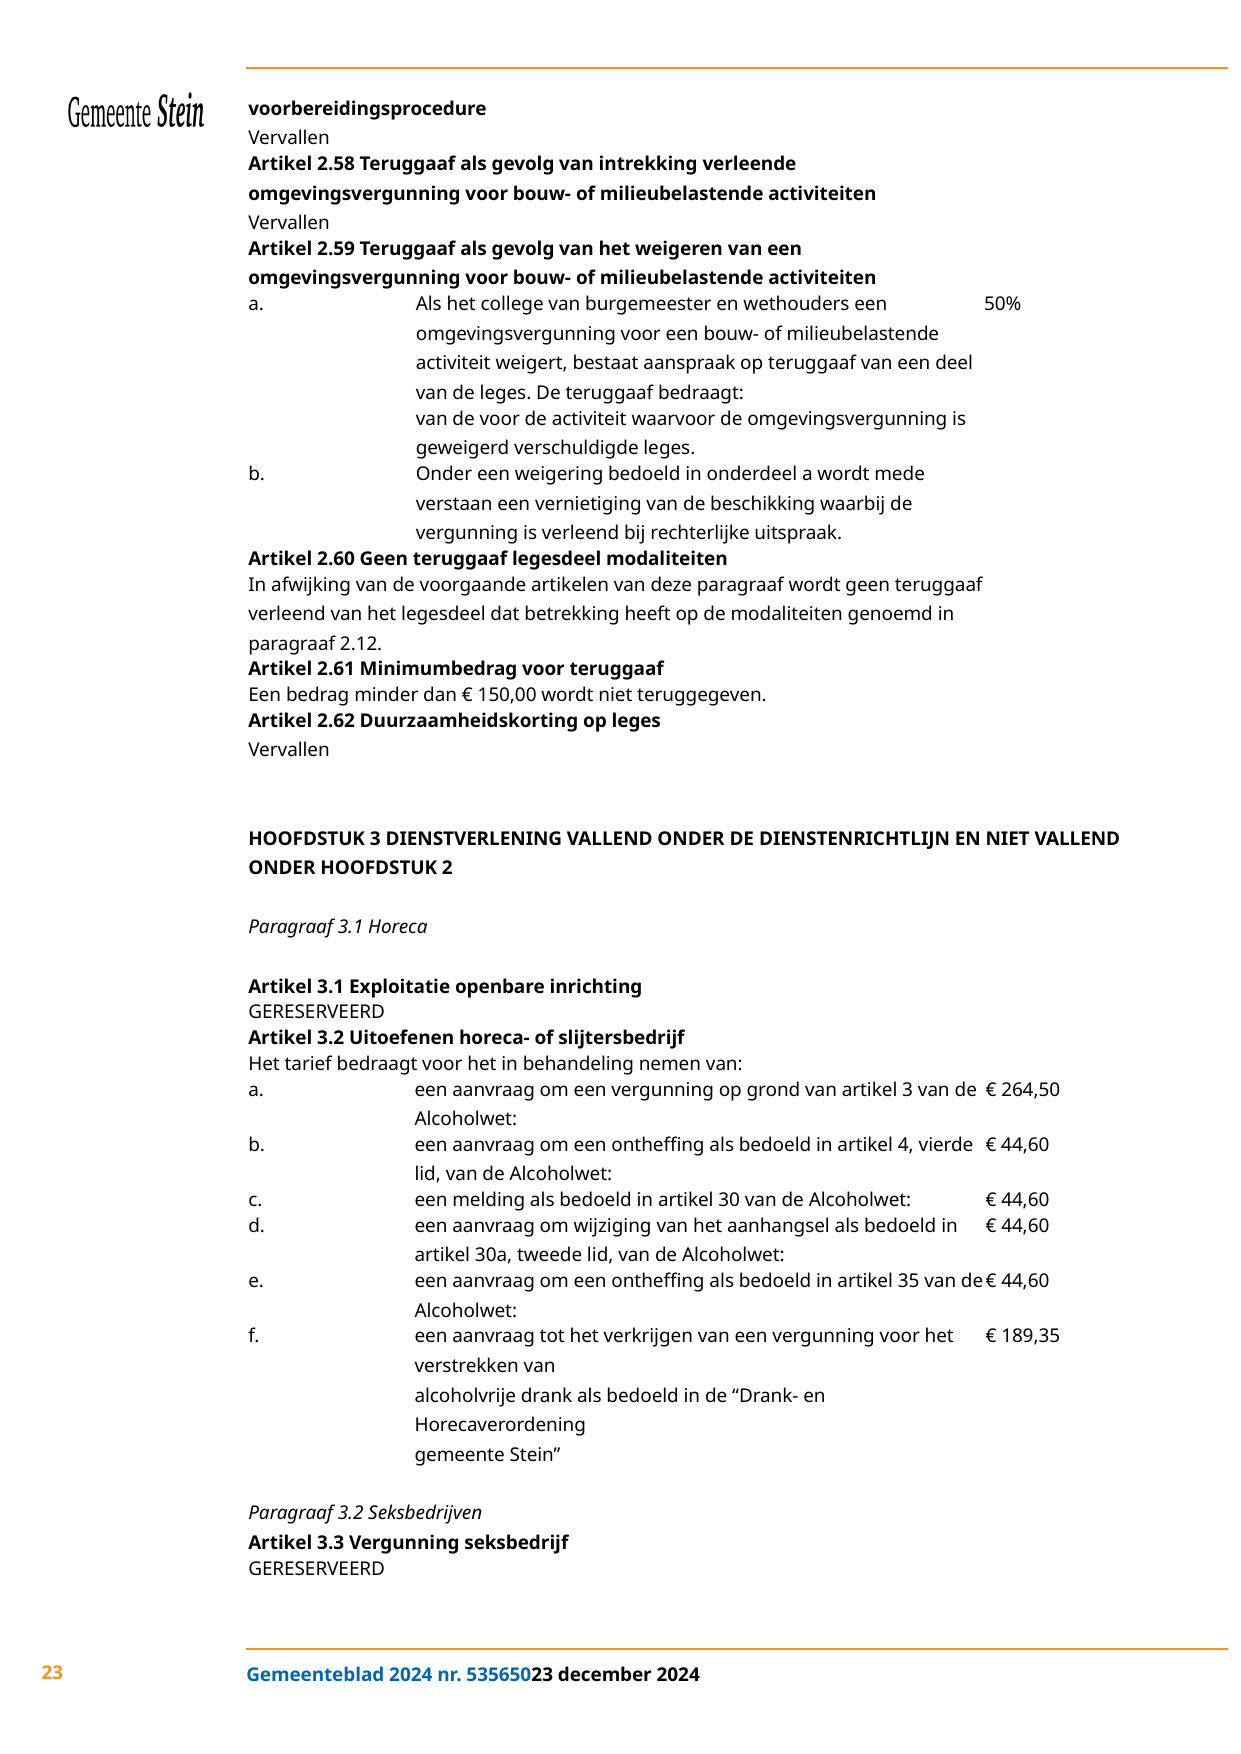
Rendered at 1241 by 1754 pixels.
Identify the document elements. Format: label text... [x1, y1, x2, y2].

table_cell [984, 460, 1152, 545]
table_cell € 44,60 [985, 1131, 1152, 1186]
table_cell [984, 405, 1152, 460]
table_cell [984, 681, 1152, 707]
table_cell e. [248, 1268, 414, 1323]
table_cell In afwijking van de voorgaande artikelen van deze paragraaf wordt geen teruggaaf verleend van het legesdeel dat betrekking heeft op de modaliteiten genoemd in paragraaf 2.12. [248, 571, 984, 656]
table_header Artikel 3.3 Vergunning seksbedrijf [248, 1529, 954, 1555]
table_cell GERESERVEERD [248, 1555, 954, 1581]
table_cell een melding als bedoeld in artikel 30 van de Alcoholwet: [414, 1186, 985, 1212]
table_cell [984, 707, 1152, 762]
table_cell Artikel 3.2 Uitoefenen horeca- of slijtersbedrijf [248, 1024, 985, 1050]
table_cell Een bedrag minder dan € 150,00 wordt niet teruggegeven. [248, 681, 984, 707]
text HOOFDSTUK 3 DIENSTVERLENING VALLEND ONDER DE DIENSTENRICHTLIJN EN NIET VALLEND ONDER HOOFDSTUK 2 [248, 825, 1152, 880]
table_cell b. [248, 460, 416, 545]
picture [41, 47, 231, 172]
table_cell Als het college van burgemeester en wethouders een omgevingsvergunning voor een bouw- of milieubelastende activiteit weigert, bestaat aanspraak op teruggaaf van een deel van de leges. De teruggaaf bedraagt: [416, 290, 984, 405]
text Paragraaf 3.2 Seksbedrijven [248, 1499, 1152, 1525]
table_header [954, 1529, 1152, 1555]
table_cell a. [248, 1076, 414, 1131]
table_cell Artikel 2.59 Teruggaaf als gevolg van het weigeren van een omgevingsvergunning voor bouw- of milieubelastende activiteiten [248, 235, 984, 290]
table_cell [985, 1024, 1152, 1050]
table_cell [985, 999, 1152, 1024]
table_cell € 44,60 [985, 1268, 1152, 1323]
table_cell Artikel 2.61 Minimumbedrag voor teruggaaf [248, 656, 984, 681]
table_cell een aanvraag om een ontheffing als bedoeld in artikel 4, vierde lid, van de Alcoholwet: [414, 1131, 985, 1186]
table_cell € 264,50 [985, 1076, 1152, 1131]
table_cell 50% [984, 290, 1152, 405]
table_cell b. [248, 1131, 414, 1186]
table_cell een aanvraag om wijziging van het aanhangsel als bedoeld in artikel 30a, tweede lid, van de Alcoholwet: [414, 1212, 985, 1267]
table_cell Artikel 2.62 Duurzaamheidskorting op leges Vervallen [248, 707, 984, 762]
table_cell [954, 1555, 1152, 1581]
table_header Artikel 3.1 Exploitatie openbare inrichting [248, 973, 985, 998]
table_cell € 44,60 [985, 1186, 1152, 1212]
table_cell € 44,60 [985, 1212, 1152, 1267]
text Paragraaf 3.1 Horeca [248, 913, 1152, 939]
table_cell Artikel 2.60 Geen teruggaaf legesdeel modaliteiten [248, 545, 984, 571]
table_cell [248, 405, 416, 460]
table_cell voorbereidingsprocedure Vervallen [248, 95, 984, 150]
table_cell a. [248, 290, 416, 405]
table_cell een aanvraag om een ontheffing als bedoeld in artikel 35 van de Alcoholwet: [414, 1268, 985, 1323]
table_header [985, 973, 1152, 998]
table_cell [984, 571, 1152, 656]
table_cell d. [248, 1212, 414, 1267]
table_cell [984, 656, 1152, 681]
table_cell Onder een weigering bedoeld in onderdeel a wordt mede verstaan een vernietiging van de beschikking waarbij de vergunning is verleend bij rechterlijke uitspraak. [416, 460, 984, 545]
table_cell [984, 235, 1152, 290]
table_cell van de voor de activiteit waarvoor de omgevingsvergunning is geweigerd verschuldigde leges. [416, 405, 984, 460]
table_cell [984, 545, 1152, 571]
table_cell GERESERVEERD [248, 999, 985, 1024]
table_cell [984, 95, 1152, 150]
table_cell Artikel 2.58 Teruggaaf als gevolg van intrekking verleende omgevingsvergunning voor bouw- of milieubelastende activiteiten Vervallen [248, 150, 984, 235]
table_cell € 189,35 [985, 1323, 1152, 1467]
table_cell [985, 1050, 1152, 1076]
table_cell een aanvraag om een vergunning op grond van artikel 3 van de Alcoholwet: [414, 1076, 985, 1131]
table_cell een aanvraag tot het verkrijgen van een vergunning voor het verstrekken van alcoholvrije drank als bedoeld in de “Drank- en Horecaverordening gemeente Stein” [414, 1323, 985, 1467]
table_cell f. [248, 1323, 414, 1467]
table_cell c. [248, 1186, 414, 1212]
table_cell Het tarief bedraagt voor het in behandeling nemen van: [248, 1050, 985, 1076]
table_cell [984, 150, 1152, 235]
